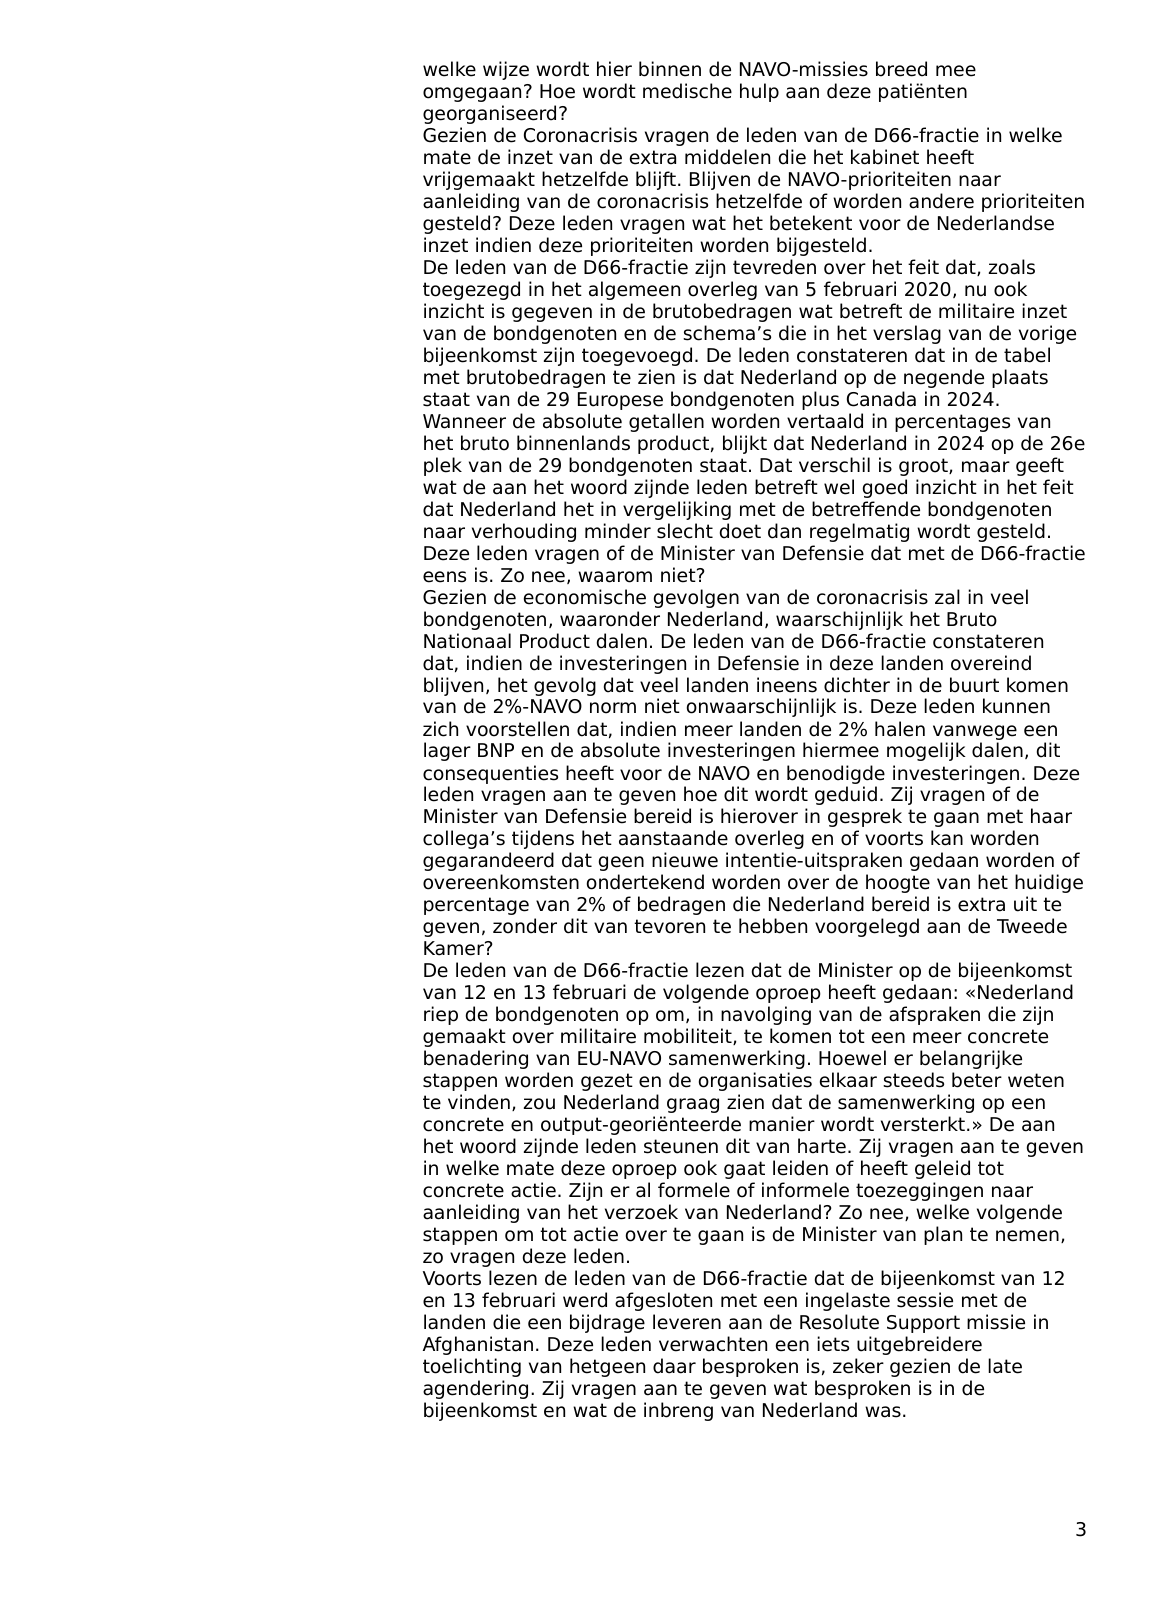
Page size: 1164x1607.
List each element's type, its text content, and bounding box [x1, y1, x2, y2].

text Voorts lezen de leden van de D66-fractie dat de bijeenkomst van 12 en 13 februari werd afgesloten met een ingelaste sessie met de landen die een bijdrage leveren aan de Resolute Support missie in Afghanistan. Deze leden verwachten een iets uitgebreidere toelichting van hetgeen daar besproken is, zeker gezien de late agendering. Zij vragen aan te geven wat besproken is in de bijeenkomst en wat de inbreng van Nederland was. [422, 1268, 1087, 1422]
text De leden van de D66-fractie lezen dat de Minister op de bijeenkomst van 12 en 13 februari de volgende oproep heeft gedaan: «Nederland riep de bondgenoten op om, in navolging van de afspraken die zijn gemaakt over militaire mobiliteit, te komen tot een meer concrete benadering van EU-NAVO samenwerking. Hoewel er belangrijke stappen worden gezet en de organisaties elkaar steeds beter weten te vinden, zou Nederland graag zien dat de samenwerking op een concrete en output-georiënteerde manier wordt versterkt.» De aan het woord zijnde leden steunen dit van harte. Zij vragen aan te geven in welke mate deze oproep ook gaat leiden of heeft geleid tot concrete actie. Zijn er al formele of informele toezeggingen naar aanleiding van het verzoek van Nederland? Zo nee, welke volgende stappen om tot actie over te gaan is de Minister van plan te nemen, zo vragen deze leden. [422, 960, 1087, 1268]
text De leden van de D66-fractie zijn tevreden over het feit dat, zoals toegezegd in het algemeen overleg van 5 februari 2020, nu ook inzicht is gegeven in de brutobedragen wat betreft de militaire inzet van de bondgenoten en de schema’s die in het verslag van de vorige bijeenkomst zijn toegevoegd. De leden constateren dat in de tabel met brutobedragen te zien is dat Nederland op de negende plaats staat van de 29 Europese bondgenoten plus Canada in 2024. Wanneer de absolute getallen worden vertaald in percentages van het bruto binnenlands product, blijkt dat Nederland in 2024 op de 26e plek van de 29 bondgenoten staat. Dat verschil is groot, maar geeft wat de aan het woord zijnde leden betreft wel goed inzicht in het feit dat Nederland het in vergelijking met de betreffende bondgenoten naar verhouding minder slecht doet dan regelmatig wordt gesteld. Deze leden vragen of de Minister van Defensie dat met de D66-fractie eens is. Zo nee, waarom niet? [422, 257, 1087, 587]
text Gezien de Coronacrisis vragen de leden van de D66-fractie in welke mate de inzet van de extra middelen die het kabinet heeft vrijgemaakt hetzelfde blijft. Blijven de NAVO-prioriteiten naar aanleiding van de coronacrisis hetzelfde of worden andere prioriteiten gesteld? Deze leden vragen wat het betekent voor de Nederlandse inzet indien deze prioriteiten worden bijgesteld. [422, 125, 1087, 257]
text Gezien de economische gevolgen van de coronacrisis zal in veel bondgenoten, waaronder Nederland, waarschijnlijk het Bruto Nationaal Product dalen. De leden van de D66-fractie constateren dat, indien de investeringen in Defensie in deze landen overeind blijven, het gevolg dat veel landen ineens dichter in de buurt komen van de 2%-NAVO norm niet onwaarschijnlijk is. Deze leden kunnen zich voorstellen dat, indien meer landen de 2% halen vanwege een lager BNP en de absolute investeringen hiermee mogelijk dalen, dit consequenties heeft voor de NAVO en benodigde investeringen. Deze leden vragen aan te geven hoe dit wordt geduid. Zij vragen of de Minister van Defensie bereid is hierover in gesprek te gaan met haar collega’s tijdens het aanstaande overleg en of voorts kan worden gegarandeerd dat geen nieuwe intentie-uitspraken gedaan worden of overeenkomsten ondertekend worden over de hoogte van het huidige percentage van 2% of bedragen die Nederland bereid is extra uit te geven, zonder dit van tevoren te hebben voorgelegd aan de Tweede Kamer? [422, 587, 1087, 960]
text welke wijze wordt hier binnen de NAVO-missies breed mee omgegaan? Hoe wordt medische hulp aan deze patiënten georganiseerd? [422, 59, 1087, 125]
